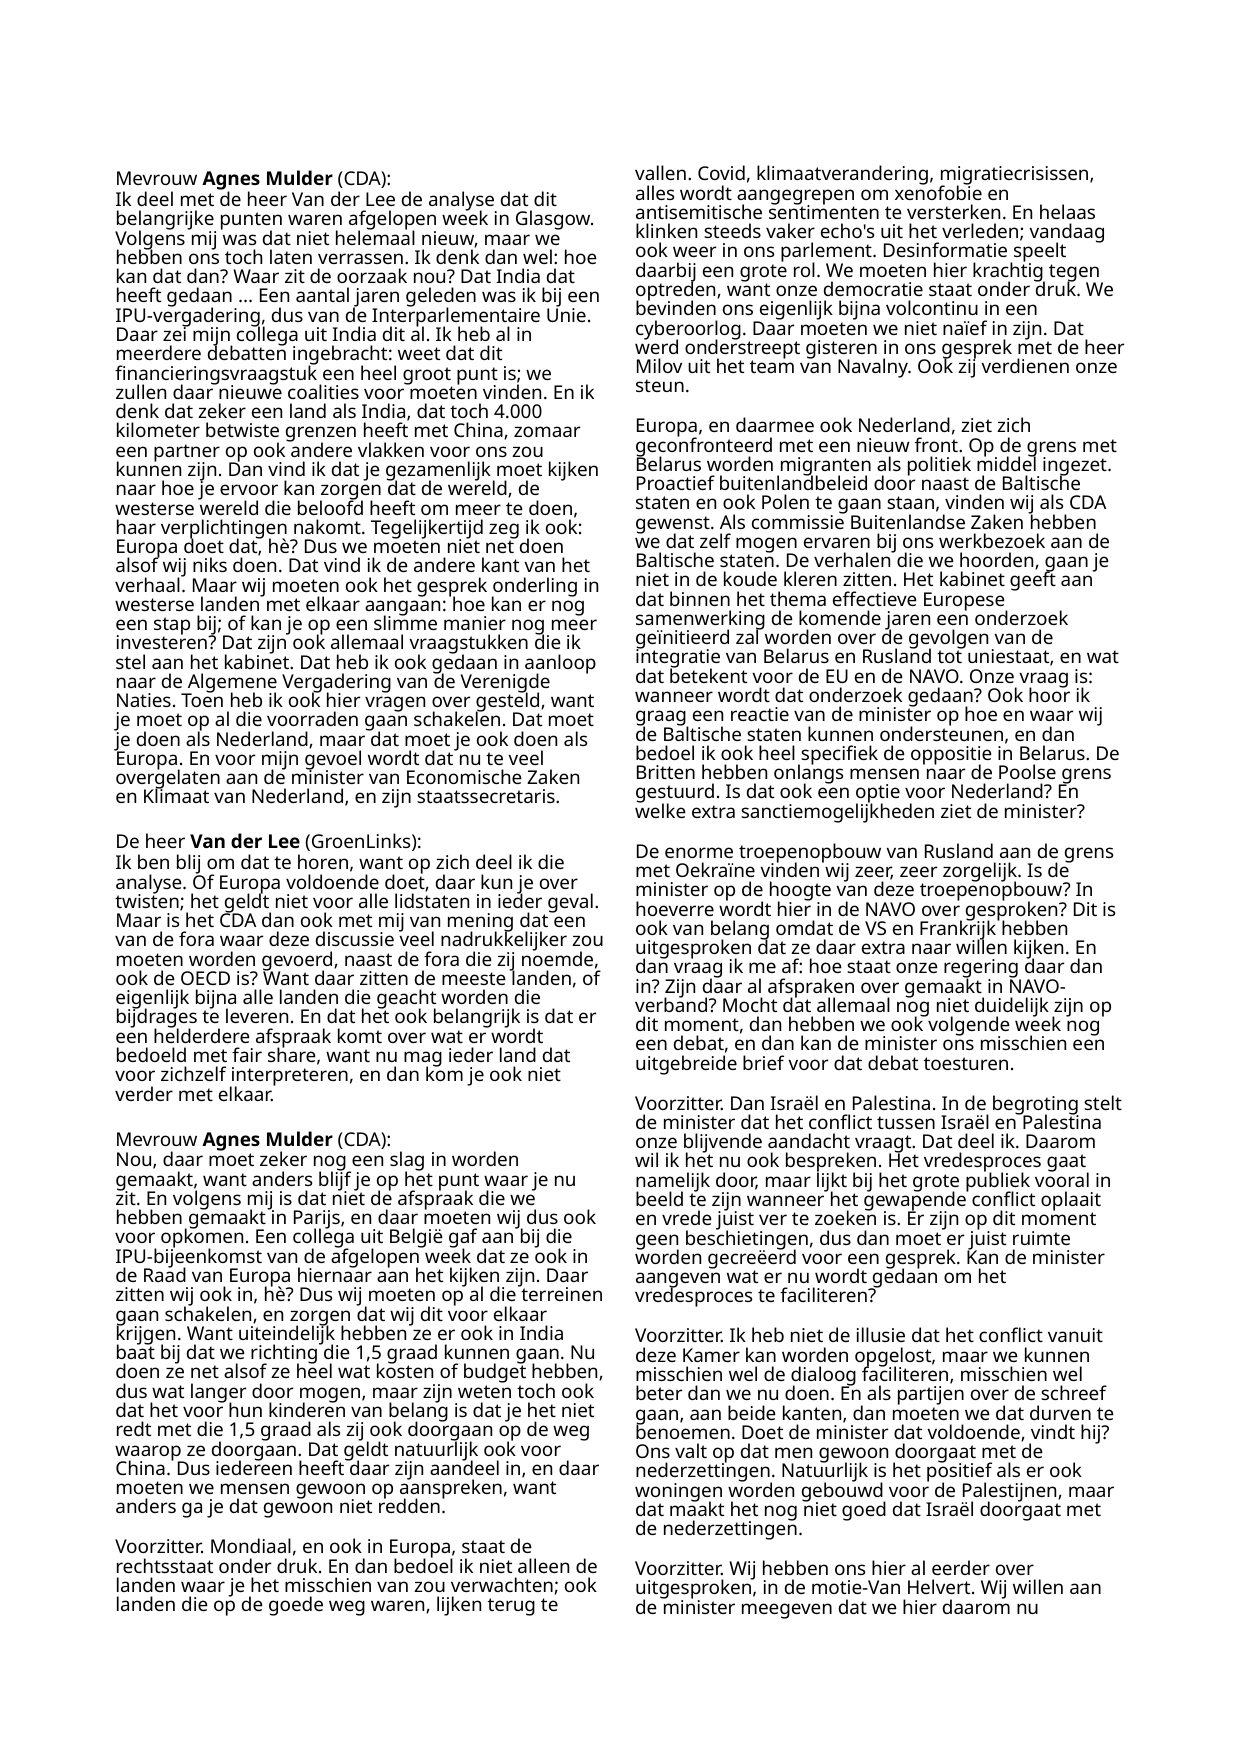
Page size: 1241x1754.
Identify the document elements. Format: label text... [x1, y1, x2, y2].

text Voorzitter. Wij hebben ons hier al eerder over uitgesproken, in de motie-Van Helvert. Wij willen aan de minister meegeven dat we hier daarom nu [635, 1560, 1125, 1618]
text vallen. Covid, klimaatverandering, migratiecrisissen, alles wordt aangegrepen om xenofobie en antisemitische sentimenten te versterken. En helaas klinken steeds vaker echo's uit het verleden; vandaag ook weer in ons parlement. Desinformatie speelt daarbij een grote rol. We moeten hier krachtig tegen optreden, want onze democratie staat onder druk. We bevinden ons eigenlijk bijna volcontinu in een cyberoorlog. Daar moeten we niet naïef in zijn. Dat werd onderstreept gisteren in ons gesprek met de heer Milov uit het team van Navalny. Ook zij verdienen onze steun. [635, 165, 1125, 397]
text Voorzitter. Dan Israël en Palestina. In de begroting stelt de minister dat het conflict tussen Israël en Palestina onze blijvende aandacht vraagt. Dat deel ik. Daarom wil ik het nu ook bespreken. Het vredesproces gaat namelijk door, maar lijkt bij het grote publiek vooral in beeld te zijn wanneer het gewapende conflict oplaait en vrede juist ver te zoeken is. Er zijn op dit moment geen beschietingen, dus dan moet er juist ruimte worden gecreëerd voor een gesprek. Kan de minister aangeven wat er nu wordt gedaan om het vredesproces te faciliteren? [635, 1095, 1125, 1307]
text Mevrouw Agnes Mulder (CDA): [115, 1126, 605, 1151]
text Ik ben blij om dat te horen, want op zich deel ik die analyse. Of Europa voldoende doet, daar kun je over twisten; het geldt niet voor alle lidstaten in ieder geval. Maar is het CDA dan ook met mij van mening dat een van de fora waar deze discussie veel nadrukkelijker zou moeten worden gevoerd, naast de fora die zij noemde, ook de OECD is? Want daar zitten de meeste landen, of eigenlijk bijna alle landen die geacht worden die bijdrages te leveren. En dat het ook belangrijk is dat er een helderdere afspraak komt over wat er wordt bedoeld met fair share, want nu mag ieder land dat voor zichzelf interpreteren, en dan kom je ook niet verder met elkaar. [115, 854, 605, 1105]
text De heer Van der Lee (GroenLinks): [115, 829, 605, 854]
text Europa, en daarmee ook Nederland, ziet zich geconfronteerd met een nieuw front. Op de grens met Belarus worden migranten als politiek middel ingezet. Proactief buitenlandbeleid door naast de Baltische staten en ook Polen te gaan staan, vinden wij als CDA gewenst. Als commissie Buitenlandse Zaken hebben we dat zelf mogen ervaren bij ons werkbezoek aan de Baltische staten. De verhalen die we hoorden, gaan je niet in de koude kleren zitten. Het kabinet geeft aan dat binnen het thema effectieve Europese samenwerking de komende jaren een onderzoek geïnitieerd zal worden over de gevolgen van de integratie van Belarus en Rusland tot uniestaat, en wat dat betekent voor de EU en de NAVO. Onze vraag is: wanneer wordt dat onderzoek gedaan? Ook hoor ik graag een reactie van de minister op hoe en waar wij de Baltische staten kunnen ondersteunen, en dan bedoel ik ook heel specifiek de oppositie in Belarus. De Britten hebben onlangs mensen naar de Poolse grens gestuurd. Is dat ook een optie voor Nederland? En welke extra sanctiemogelijkheden ziet de minister? [635, 417, 1125, 822]
text Voorzitter. Mondiaal, en ook in Europa, staat de rechtsstaat onder druk. En dan bedoel ik niet alleen de landen waar je het misschien van zou verwachten; ook landen die op de goede weg waren, lijken terug te [115, 1538, 605, 1615]
text Voorzitter. Ik heb niet de illusie dat het conflict vanuit deze Kamer kan worden opgelost, maar we kunnen misschien wel de dialoog faciliteren, misschien wel beter dan we nu doen. En als partijen over de schreef gaan, aan beide kanten, dan moeten we dat durven te benoemen. Doet de minister dat voldoende, vindt hij? Ons valt op dat men gewoon doorgaat met de nederzettingen. Natuurlijk is het positief als er ook woningen worden gebouwd voor de Palestijnen, maar dat maakt het nog niet goed dat Israël doorgaat met de nederzettingen. [635, 1327, 1125, 1539]
text Mevrouw Agnes Mulder (CDA): [115, 165, 605, 191]
text Ik deel met de heer Van der Lee de analyse dat dit belangrijke punten waren afgelopen week in Glasgow. Volgens mij was dat niet helemaal nieuw, maar we hebben ons toch laten verrassen. Ik denk dan wel: hoe kan dat dan? Waar zit de oorzaak nou? Dat India dat heeft gedaan ... Een aantal jaren geleden was ik bij een IPU-vergadering, dus van de Interparlementaire Unie. Daar zei mijn collega uit India dit al. Ik heb al in meerdere debatten ingebracht: weet dat dit financieringsvraagstuk een heel groot punt is; we zullen daar nieuwe coalities voor moeten vinden. En ik denk dat zeker een land als India, dat toch 4.000 kilometer betwiste grenzen heeft met China, zomaar een partner op ook andere vlakken voor ons zou kunnen zijn. Dan vind ik dat je gezamenlijk moet kijken naar hoe je ervoor kan zorgen dat de wereld, de westerse wereld die beloofd heeft om meer te doen, haar verplichtingen nakomt. Tegelijkertijd zeg ik ook: Europa doet dat, hè? Dus we moeten niet net doen alsof wij niks doen. Dat vind ik de andere kant van het verhaal. Maar wij moeten ook het gesprek onderling in westerse landen met elkaar aangaan: hoe kan er nog een stap bij; of kan je op een slimme manier nog meer investeren? Dat zijn ook allemaal vraagstukken die ik stel aan het kabinet. Dat heb ik ook gedaan in aanloop naar de Algemene Vergadering van de Verenigde Naties. Toen heb ik ook hier vragen over gesteld, want je moet op al die voorraden gaan schakelen. Dat moet je doen als Nederland, maar dat moet je ook doen als Europa. En voor mijn gevoel wordt dat nu te veel overgelaten aan de minister van Economische Zaken en Klimaat van Nederland, en zijn staatssecretaris. [115, 191, 605, 808]
text De enorme troepenopbouw van Rusland aan de grens met Oekraïne vinden wij zeer, zeer zorgelijk. Is de minister op de hoogte van deze troepenopbouw? In hoeverre wordt hier in de NAVO over gesproken? Dit is ook van belang omdat de VS en Frankrijk hebben uitgesproken dat ze daar extra naar willen kijken. En dan vraag ik me af: hoe staat onze regering daar dan in? Zijn daar al afspraken over gemaakt in NAVO-verband? Mocht dat allemaal nog niet duidelijk zijn op dit moment, dan hebben we ook volgende week nog een debat, en dan kan de minister ons misschien een uitgebreide brief voor dat debat toesturen. [635, 843, 1125, 1074]
text Nou, daar moet zeker nog een slag in worden gemaakt, want anders blijf je op het punt waar je nu zit. En volgens mij is dat niet de afspraak die we hebben gemaakt in Parijs, en daar moeten wij dus ook voor opkomen. Een collega uit België gaf aan bij die IPU-bijeenkomst van de afgelopen week dat ze ook in de Raad van Europa hiernaar aan het kijken zijn. Daar zitten wij ook in, hè? Dus wij moeten op al die terreinen gaan schakelen, en zorgen dat wij dit voor elkaar krijgen. Want uiteindelijk hebben ze er ook in India baat bij dat we richting die 1,5 graad kunnen gaan. Nu doen ze net alsof ze heel wat kosten of budget hebben, dus wat langer door mogen, maar zijn weten toch ook dat het voor hun kinderen van belang is dat je het niet redt met die 1,5 graad als zij ook doorgaan op de weg waarop ze doorgaan. Dat geldt natuurlijk ook voor China. Dus iedereen heeft daar zijn aandeel in, en daar moeten we mensen gewoon op aanspreken, want anders ga je dat gewoon niet redden. [115, 1151, 605, 1518]
